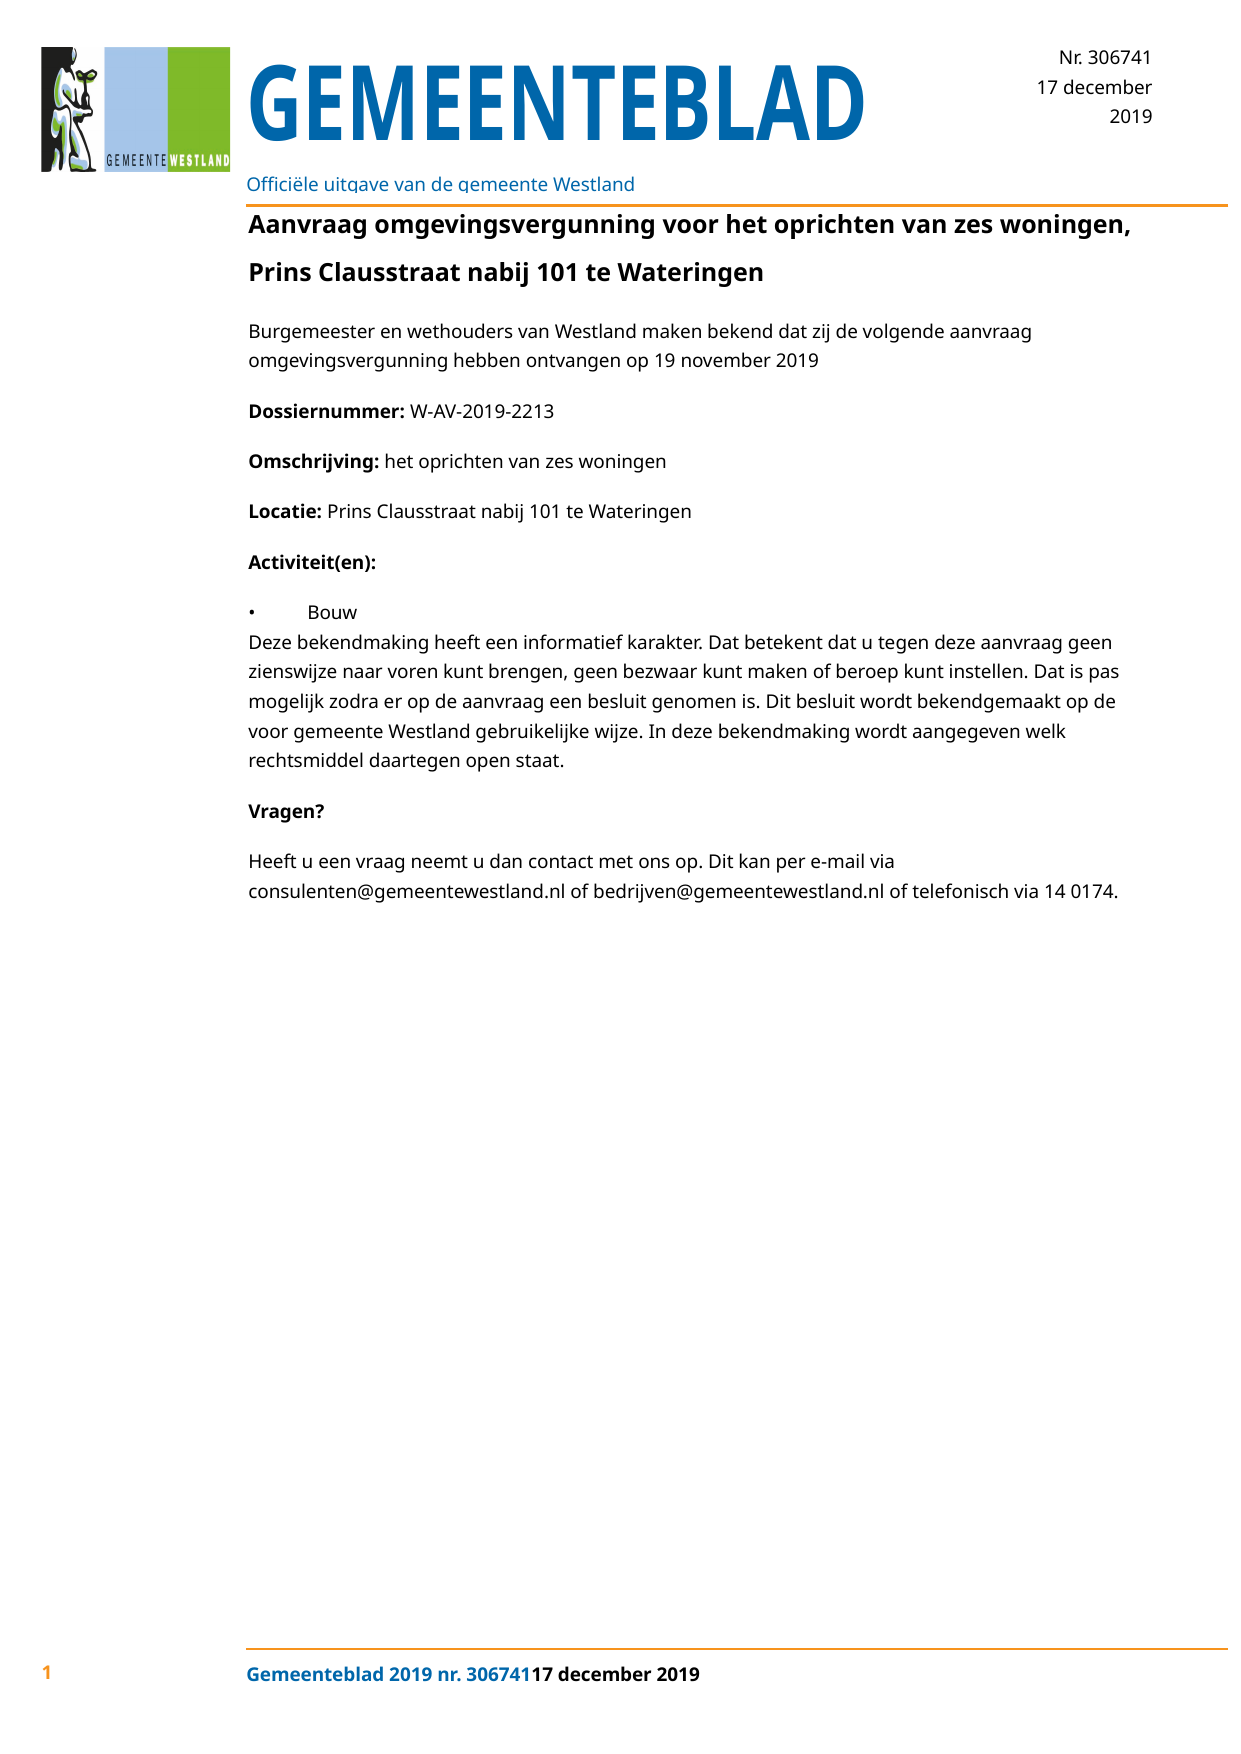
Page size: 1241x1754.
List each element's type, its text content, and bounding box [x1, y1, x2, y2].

list Bouw [248, 599, 1152, 625]
text Locatie: Prins Clausstraat nabij 101 te Wateringen [248, 499, 1152, 524]
text Vragen? [248, 798, 1152, 824]
text Dossiernummer: W-AV-2019-2213 [248, 398, 1152, 424]
text Heeft u een vraag neemt u dan contact met ons op. Dit kan per e-mail via consulenten@gemeentewestland.nl of bedrijven@gemeentewestland.nl of telefonisch via 14 0174. [248, 848, 1152, 904]
text Omschrijving: het oprichten van zes woningen [248, 448, 1152, 474]
picture [41, 47, 231, 172]
text Aanvraag omgevingsvergunning voor het oprichten van zes woningen, Prins Clausstraat nabij 101 te Wateringen [248, 207, 1152, 288]
text Deze bekendmaking heeft een informatief karakter. Dat betekent dat u tegen deze aanvraag geen zienswijze naar voren kunt brengen, geen bezwaar kunt maken of beroep kunt instellen. Dat is pas mogelijk zodra er op de aanvraag een besluit genomen is. Dit besluit wordt bekendgemaakt op de voor gemeente Westland gebruikelijke wijze. In deze bekendmaking wordt aangegeven welk rechtsmiddel daartegen open staat. [248, 629, 1152, 773]
text Activiteit(en): [248, 549, 1152, 575]
text Burgemeester en wethouders van Westland maken bekend dat zij de volgende aanvraag omgevingsvergunning hebben ontvangen op 19 november 2019 [248, 318, 1152, 373]
